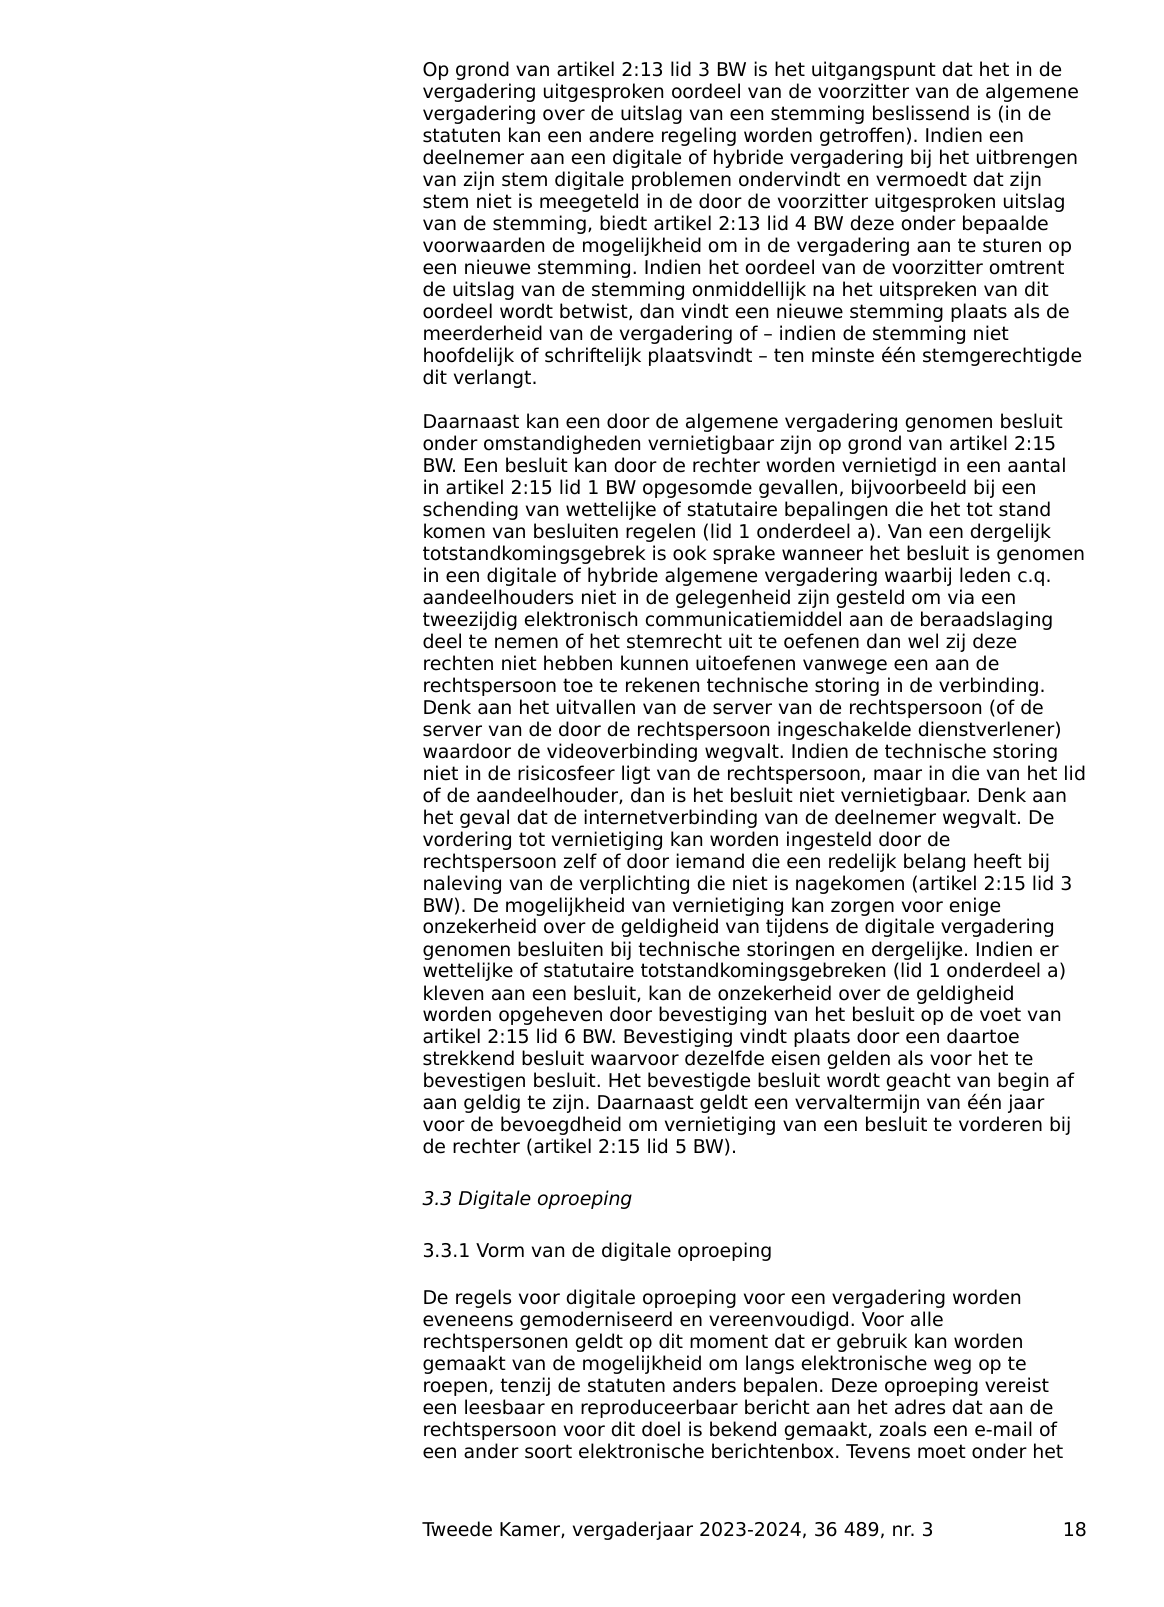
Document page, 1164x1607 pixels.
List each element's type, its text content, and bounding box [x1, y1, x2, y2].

subtitle 3.3.1 Vorm van de digitale oproeping [422, 1240, 1087, 1262]
text Daarnaast kan een door de algemene vergadering genomen besluit onder omstandigheden vernietigbaar zijn op grond van artikel 2:15 BW. Een besluit kan door de rechter worden vernietigd in een aantal in artikel 2:15 lid 1 BW opgesomde gevallen, bijvoorbeeld bij een schending van wettelijke of statutaire bepalingen die het tot stand komen van besluiten regelen (lid 1 onderdeel a). Van een dergelijk totstandkomingsgebrek is ook sprake wanneer het besluit is genomen in een digitale of hybride algemene vergadering waarbij leden c.q. aandeelhouders niet in de gelegenheid zijn gesteld om via een tweezijdig elektronisch communicatiemiddel aan de beraadslaging deel te nemen of het stemrecht uit te oefenen dan wel zij deze rechten niet hebben kunnen uitoefenen vanwege een aan de rechtspersoon toe te rekenen technische storing in de verbinding. Denk aan het uitvallen van de server van de rechtspersoon (of de server van de door de rechtspersoon ingeschakelde dienstverlener) waardoor de videoverbinding wegvalt. Indien de technische storing niet in de risicosfeer ligt van de rechtspersoon, maar in die van het lid of de aandeelhouder, dan is het besluit niet vernietigbaar. Denk aan het geval dat de internetverbinding van de deelnemer wegvalt. De vordering tot vernietiging kan worden ingesteld door de rechtspersoon zelf of door iemand die een redelijk belang heeft bij naleving van de verplichting die niet is nagekomen (artikel 2:15 lid 3 BW). De mogelijkheid van vernietiging kan zorgen voor enige onzekerheid over de geldigheid van tijdens de digitale vergadering genomen besluiten bij technische storingen en dergelijke. Indien er wettelijke of statutaire totstandkomingsgebreken (lid 1 onderdeel a) kleven aan een besluit, kan de onzekerheid over de geldigheid worden opgeheven door bevestiging van het besluit op de voet van artikel 2:15 lid 6 BW. Bevestiging vindt plaats door een daartoe strekkend besluit waarvoor dezelfde eisen gelden als voor het te bevestigen besluit. Het bevestigde besluit wordt geacht van begin af aan geldig te zijn. Daarnaast geldt een vervaltermijn van één jaar voor de bevoegdheid om vernietiging van een besluit te vorderen bij de rechter (artikel 2:15 lid 5 BW). [422, 411, 1087, 1158]
subtitle 3.3 Digitale oproeping [422, 1188, 1087, 1210]
text Op grond van artikel 2:13 lid 3 BW is het uitgangspunt dat het in de vergadering uitgesproken oordeel van de voorzitter van de algemene vergadering over de uitslag van een stemming beslissend is (in de statuten kan een andere regeling worden getroffen). Indien een deelnemer aan een digitale of hybride vergadering bij het uitbrengen van zijn stem digitale problemen ondervindt en vermoedt dat zijn stem niet is meegeteld in de door de voorzitter uitgesproken uitslag van de stemming, biedt artikel 2:13 lid 4 BW deze onder bepaalde voorwaarden de mogelijkheid om in de vergadering aan te sturen op een nieuwe stemming. Indien het oordeel van de voorzitter omtrent de uitslag van de stemming onmiddellijk na het uitspreken van dit oordeel wordt betwist, dan vindt een nieuwe stemming plaats als de meerderheid van de vergadering of – indien de stemming niet hoofdelijk of schriftelijk plaatsvindt – ten minste één stemgerechtigde dit verlangt. [422, 59, 1087, 389]
text De regels voor digitale oproeping voor een vergadering worden eveneens gemoderniseerd en vereenvoudigd. Voor alle rechtspersonen geldt op dit moment dat er gebruik kan worden gemaakt van de mogelijkheid om langs elektronische weg op te roepen, tenzij de statuten anders bepalen. Deze oproeping vereist een leesbaar en reproduceerbaar bericht aan het adres dat aan de rechtspersoon voor dit doel is bekend gemaakt, zoals een e-mail of een ander soort elektronische berichtenbox. Tevens moet onder het [422, 1287, 1087, 1463]
